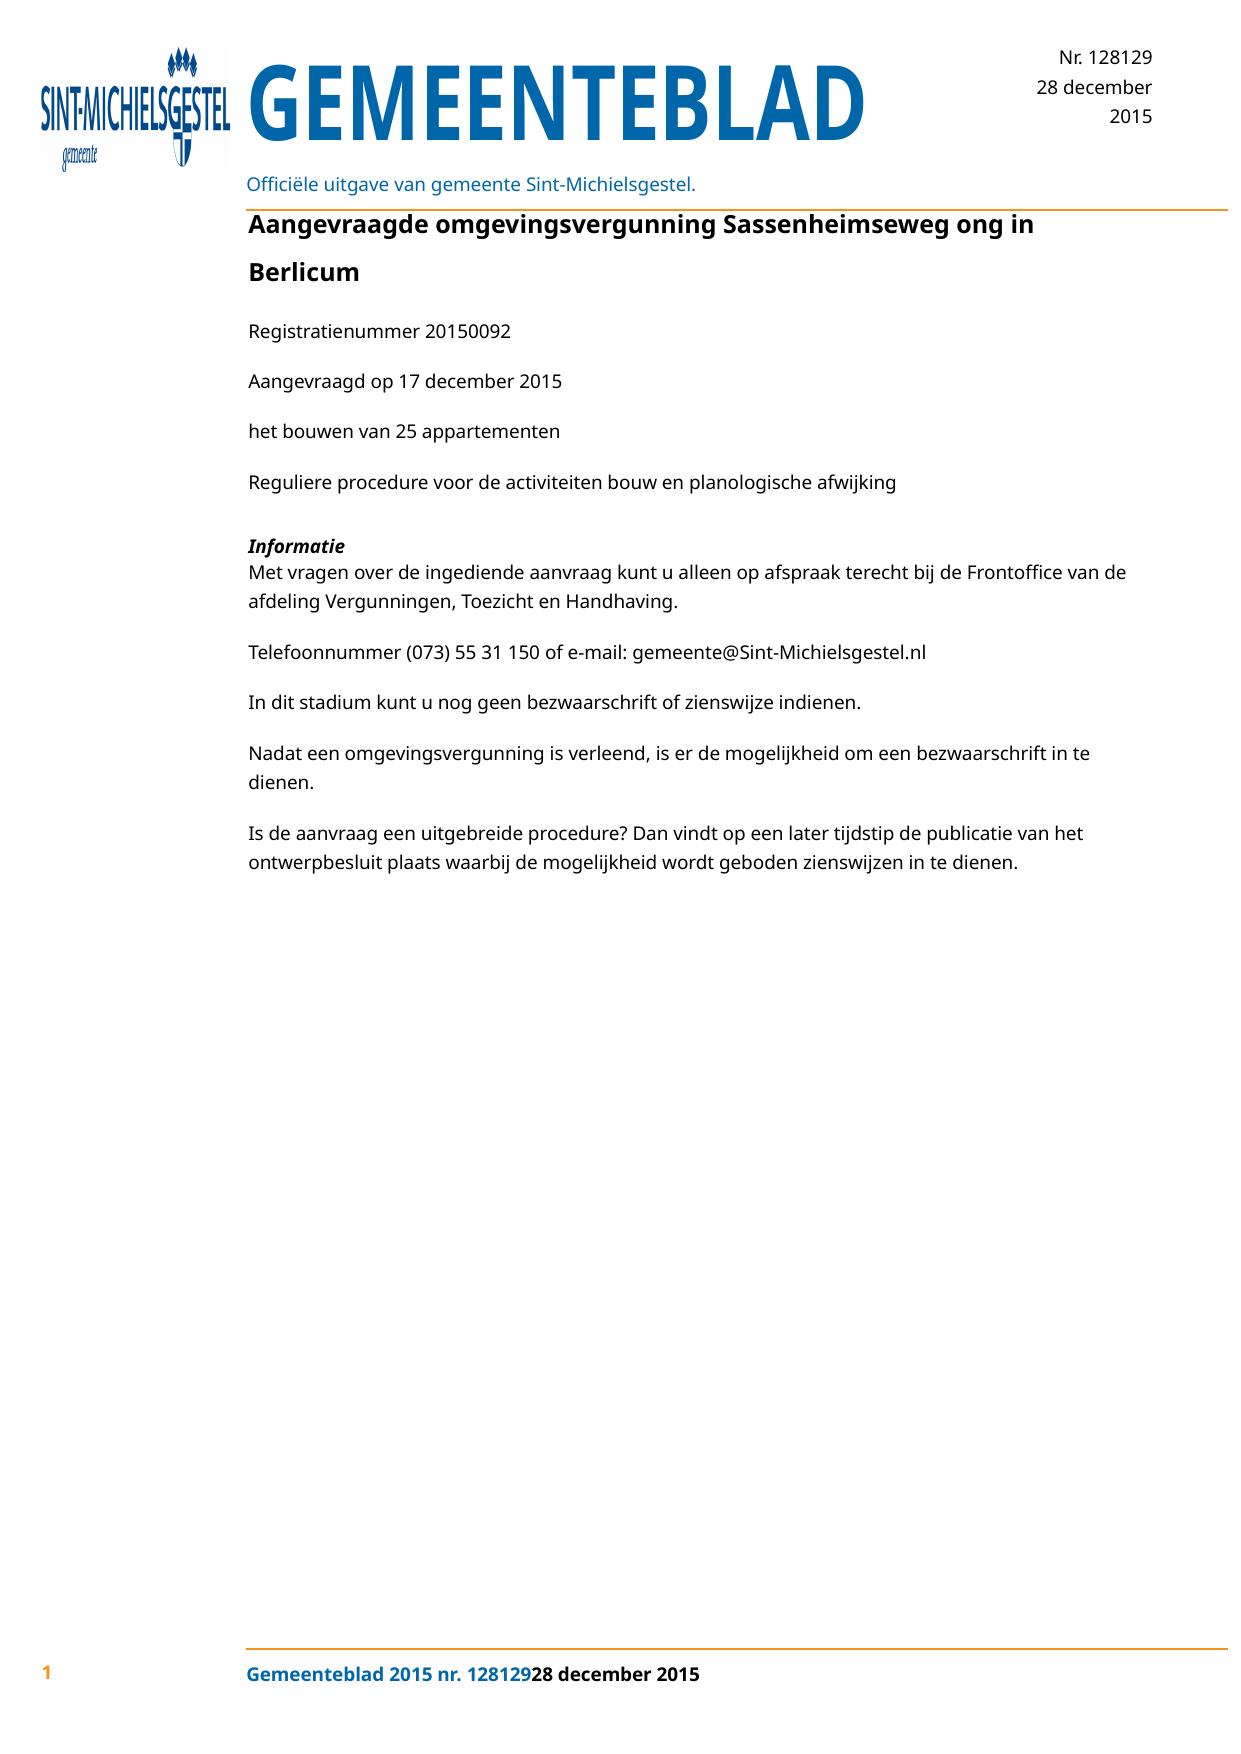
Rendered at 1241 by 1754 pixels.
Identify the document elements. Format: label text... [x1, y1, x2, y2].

text het bouwen van 25 appartementen [248, 419, 1152, 444]
picture [41, 47, 231, 172]
text Met vragen over de ingediende aanvraag kunt u alleen op afspraak terecht bij de Frontoffice van de afdeling Vergunningen, Toezicht en Handhaving. [248, 559, 1152, 614]
text Reguliere procedure voor de activiteiten bouw en planologische afwijking [248, 469, 1152, 495]
text Aangevraagd op 17 december 2015 [248, 368, 1152, 394]
text Nadat een omgevingsvergunning is verleend, is er de mogelijkheid om een bezwaarschrift in te dienen. [248, 740, 1152, 795]
text Is de aanvraag een uitgebreide procedure? Dan vindt op een later tijdstip de publicatie van het ontwerpbesluit plaats waarbij de mogelijkheid wordt geboden zienswijzen in te dienen. [248, 820, 1152, 875]
text Informatie [248, 533, 1152, 559]
text In dit stadium kunt u nog geen bezwaarschrift of zienswijze indienen. [248, 689, 1152, 715]
text Aangevraagde omgevingsvergunning Sassenheimseweg ong in Berlicum [248, 211, 1152, 288]
text Registratienummer 20150092 [248, 318, 1152, 344]
text Telefoonnummer (073) 55 31 150 of e-mail: gemeente@Sint-Michielsgestel.nl [248, 639, 1152, 664]
